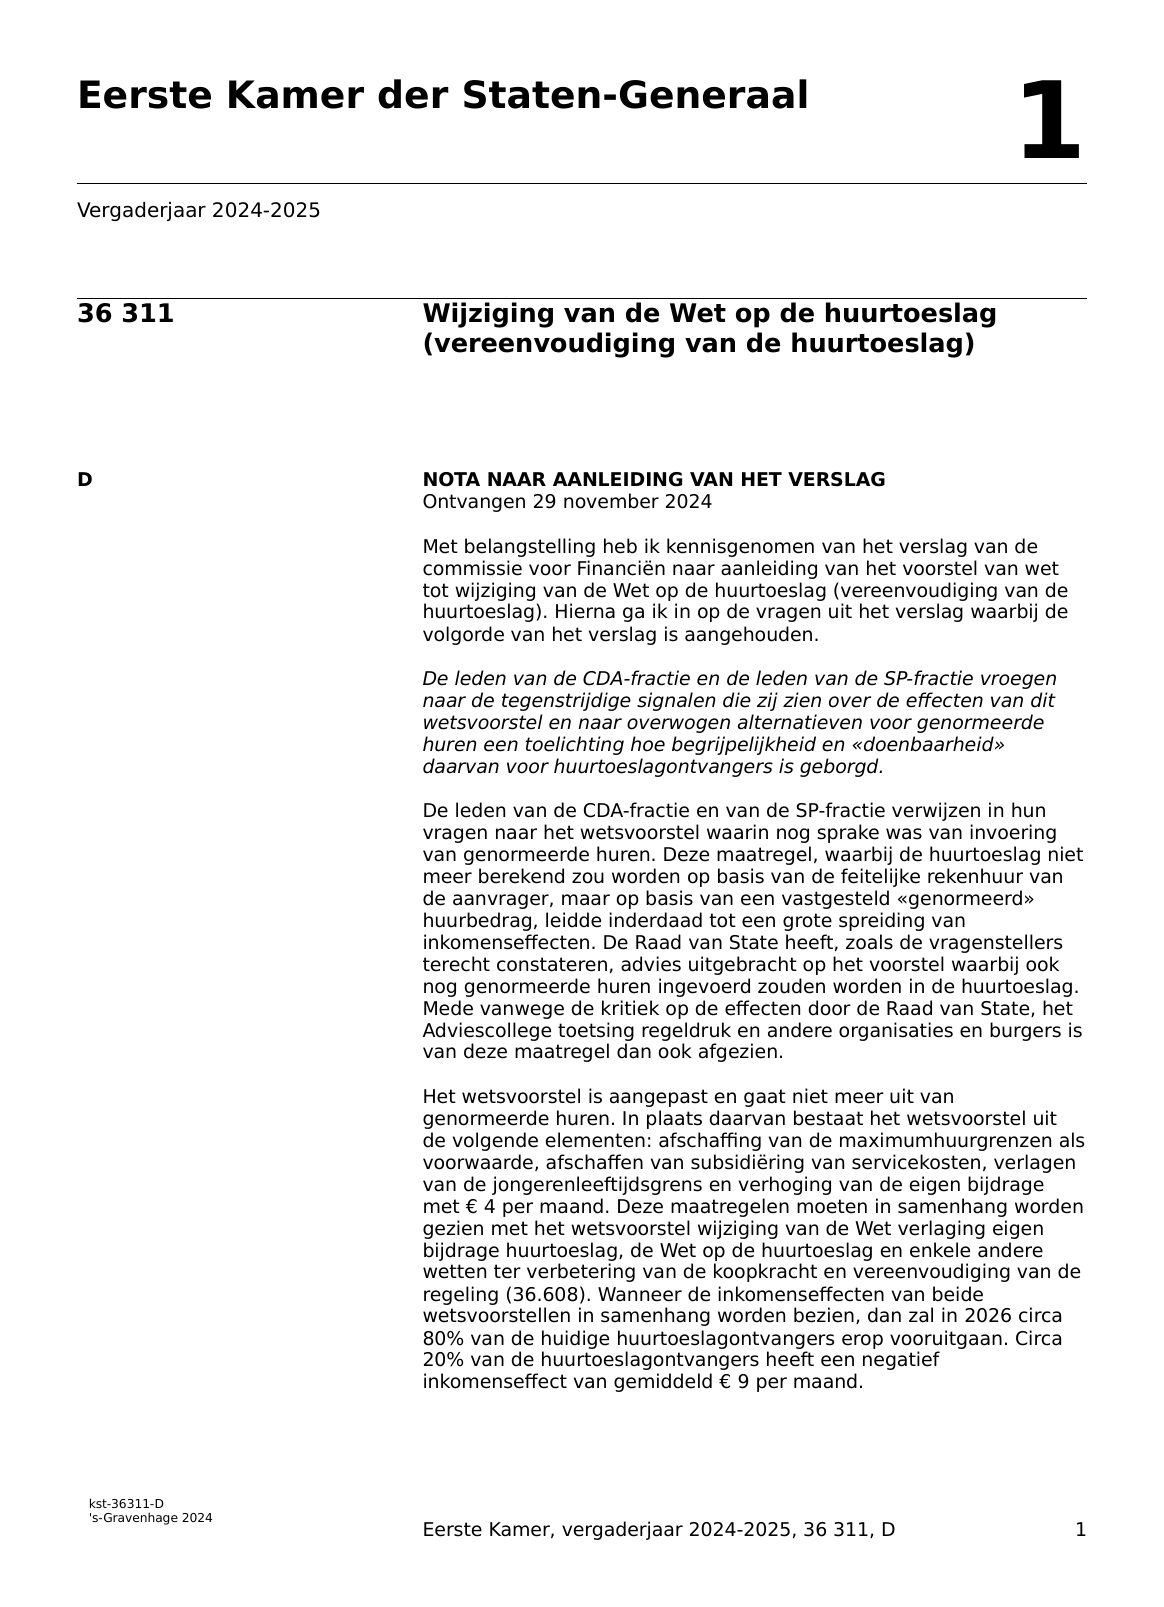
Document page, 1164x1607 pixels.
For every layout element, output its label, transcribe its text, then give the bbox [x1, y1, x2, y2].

text De leden van de CDA-fractie en van de SP-fractie verwijzen in hun vragen naar het wetsvoorstel waarin nog sprake was van invoering van genormeerde huren. Deze maatregel, waarbij de huurtoeslag niet meer berekend zou worden op basis van de feitelijke rekenhuur van de aanvrager, maar op basis van een vastgesteld «genormeerd» huurbedrag, leidde inderdaad tot een grote spreiding van inkomenseffecten. De Raad van State heeft, zoals de vragenstellers terecht constateren, advies uitgebracht op het voorstel waarbij ook nog genormeerde huren ingevoerd zouden worden in de huurtoeslag. Mede vanwege de kritiek op de effecten door de Raad van State, het Adviescollege toetsing regeldruk en andere organisaties en burgers is van deze maatregel dan ook afgezien. [422, 800, 1087, 1063]
text Met belangstelling heb ik kennisgenomen van het verslag van de commissie voor Financiën naar aanleiding van het voorstel van wet tot wijziging van de Wet op de huurtoeslag (vereenvoudiging van de huurtoeslag). Hierna ga ik in op de vragen uit het verslag waarbij de volgorde van het verslag is aangehouden. [422, 536, 1087, 645]
text De leden van de CDA-fractie en de leden van de SP-fractie vroegen naar de tegenstrijdige signalen die zij zien over de effecten van dit wetsvoorstel en naar overwogen alternatieven voor genormeerde huren een toelichting hoe begrijpelijkheid en «doenbaarheid» daarvan voor huurtoeslagontvangers is geborgd. [422, 668, 1087, 777]
subtitle 36 311 Wijziging van de Wet op de huurtoeslag (vereenvoudiging van de huurtoeslag) [77, 299, 1087, 358]
subtitle D NOTA NAAR AANLEIDING VAN HET VERSLAG [77, 469, 1087, 491]
table_header 1 [886, 59, 1087, 183]
text 's-Gravenhage 2024 [88, 1511, 323, 1525]
text kst-36311-D [88, 1497, 323, 1511]
text Ontvangen 29 november 2024 [422, 491, 1087, 513]
text Het wetsvoorstel is aangepast en gaat niet meer uit van genormeerde huren. In plaats daarvan bestaat het wetsvoorstel uit de volgende elementen: afschaffing van de maximumhuurgrenzen als voorwaarde, afschaffen van subsidiëring van servicekosten, verlagen van de jongerenleeftijdsgrens en verhoging van de eigen bijdrage met € 4 per maand. Deze maatregelen moeten in samenhang worden gezien met het wetsvoorstel wijziging van de Wet verlaging eigen bijdrage huurtoeslag, de Wet op de huurtoeslag en enkele andere wetten ter verbetering van de koopkracht en vereenvoudiging van de regeling (36.608). Wanneer de inkomenseffecten van beide wetsvoorstellen in samenhang worden bezien, dan zal in 2026 circa 80% van de huidige huurtoeslagontvangers erop vooruitgaan. Circa 20% van de huurtoeslagontvangers heeft een negatief inkomenseffect van gemiddeld € 9 per maand. [422, 1086, 1087, 1393]
table_header Eerste Kamer der Staten-Generaal [77, 59, 886, 183]
table_cell Vergaderjaar 2024-2025 [77, 184, 1087, 298]
